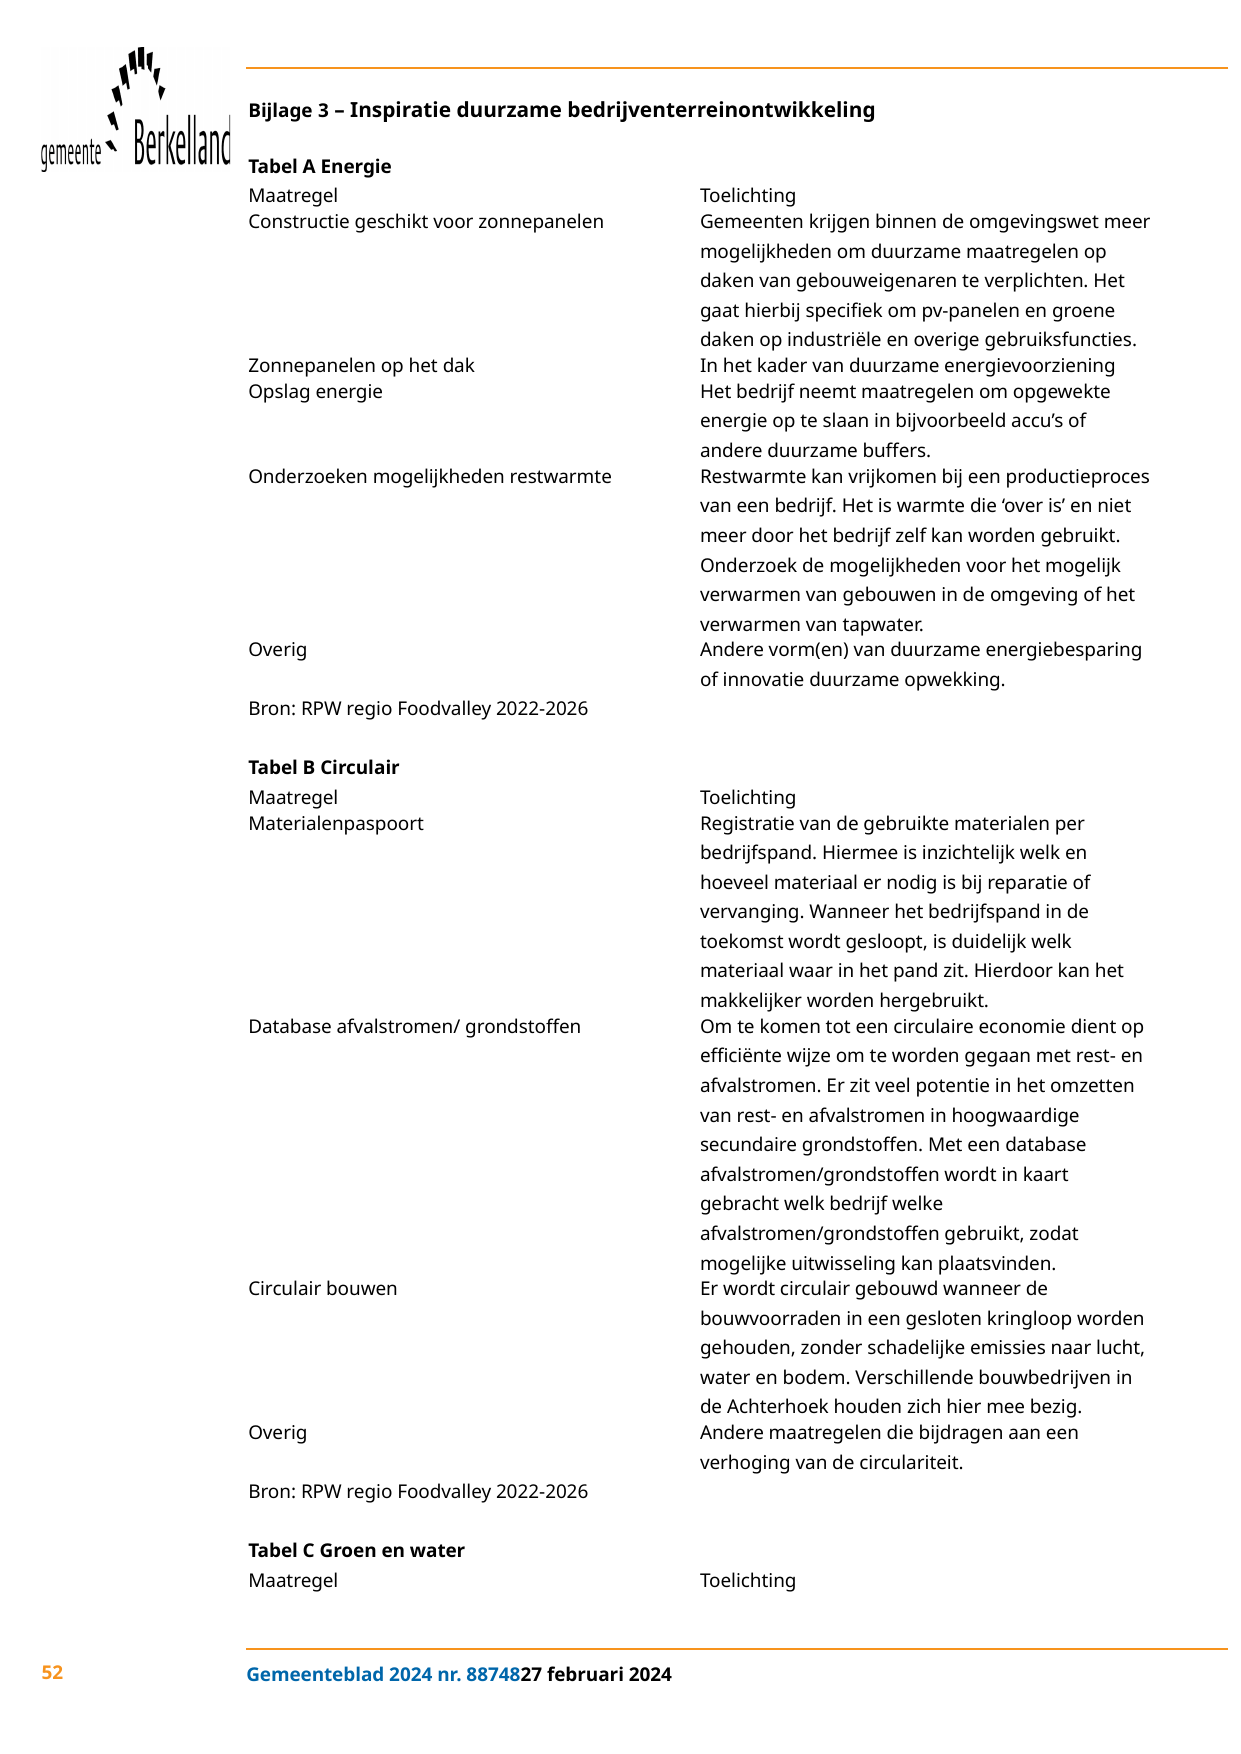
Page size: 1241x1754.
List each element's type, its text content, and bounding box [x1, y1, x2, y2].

table_cell Onderzoeken mogelijkheden restwarmte [248, 463, 700, 637]
text Tabel C Groen en water [248, 1537, 1152, 1563]
table_cell Om te komen tot een circulaire economie dient op efficiënte wijze om te worden gegaan met rest- en afvalstromen. Er zit veel potentie in het omzetten van rest- en afvalstromen in hoogwaardige secundaire grondstoffen. Met een database afvalstromen/grondstoffen wordt in kaart gebracht welk bedrijf welke afvalstromen/grondstoffen gebruikt, zodat mogelijke uitwisseling kan plaatsvinden. [700, 1013, 1152, 1275]
table_cell Circulair bouwen [248, 1275, 700, 1419]
table_cell In het kader van duurzame energievoorziening [700, 353, 1152, 378]
table_cell Opslag energie [248, 378, 700, 463]
table_header Toelichting [700, 784, 1152, 810]
table_cell Andere vorm(en) van duurzame energiebesparing of innovatie duurzame opwekking. [700, 637, 1152, 692]
table_cell Constructie geschikt voor zonnepanelen [248, 208, 700, 352]
table_header Maatregel [248, 1567, 700, 1593]
table_cell Overig [248, 1420, 700, 1475]
text Bijlage 3 – Inspiratie duurzame bedrijventerreinontwikkeling [248, 95, 1152, 123]
table_cell Database afvalstromen/ grondstoffen [248, 1013, 700, 1275]
table_header Toelichting [700, 183, 1152, 208]
table_cell Restwarmte kan vrijkomen bij een productieproces van een bedrijf. Het is warmte die ‘over is’ en niet meer door het bedrijf zelf kan worden gebruikt. Onderzoek de mogelijkheden voor het mogelijk verwarmen van gebouwen in de omgeving of het verwarmen van tapwater. [700, 463, 1152, 637]
table_cell Overig [248, 637, 700, 692]
table_cell Er wordt circulair gebouwd wanneer de bouwvoorraden in een gesloten kringloop worden gehouden, zonder schadelijke emissies naar lucht, water en bodem. Verschillende bouwbedrijven in de Achterhoek houden zich hier mee bezig. [700, 1275, 1152, 1419]
table_header Toelichting [700, 1567, 1152, 1593]
text Tabel A Energie [248, 153, 1152, 179]
text Tabel B Circulair [248, 754, 1152, 780]
table_cell Registratie van de gebruikte materialen per bedrijfspand. Hiermee is inzichtelijk welk en hoeveel materiaal er nodig is bij reparatie of vervanging. Wanneer het bedrijfspand in de toekomst wordt gesloopt, is duidelijk welk materiaal waar in het pand zit. Hierdoor kan het makkelijker worden hergebruikt. [700, 810, 1152, 1013]
table_cell Materialenpaspoort [248, 810, 700, 1013]
table_cell Het bedrijf neemt maatregelen om opgewekte energie op te slaan in bijvoorbeeld accu’s of andere duurzame buffers. [700, 378, 1152, 463]
table_header Maatregel [248, 183, 700, 208]
table_cell Zonnepanelen op het dak [248, 353, 700, 378]
text Bron: RPW regio Foodvalley 2022-2026 [248, 695, 1152, 721]
picture [41, 47, 231, 172]
table_header Maatregel [248, 784, 700, 810]
text Bron: RPW regio Foodvalley 2022-2026 [248, 1478, 1152, 1504]
table_cell Andere maatregelen die bijdragen aan een verhoging van de circulariteit. [700, 1420, 1152, 1475]
table_cell Gemeenten krijgen binnen de omgevingswet meer mogelijkheden om duurzame maatregelen op daken van gebouweigenaren te verplichten. Het gaat hierbij specifiek om pv-panelen en groene daken op industriële en overige gebruiksfuncties. [700, 208, 1152, 352]
